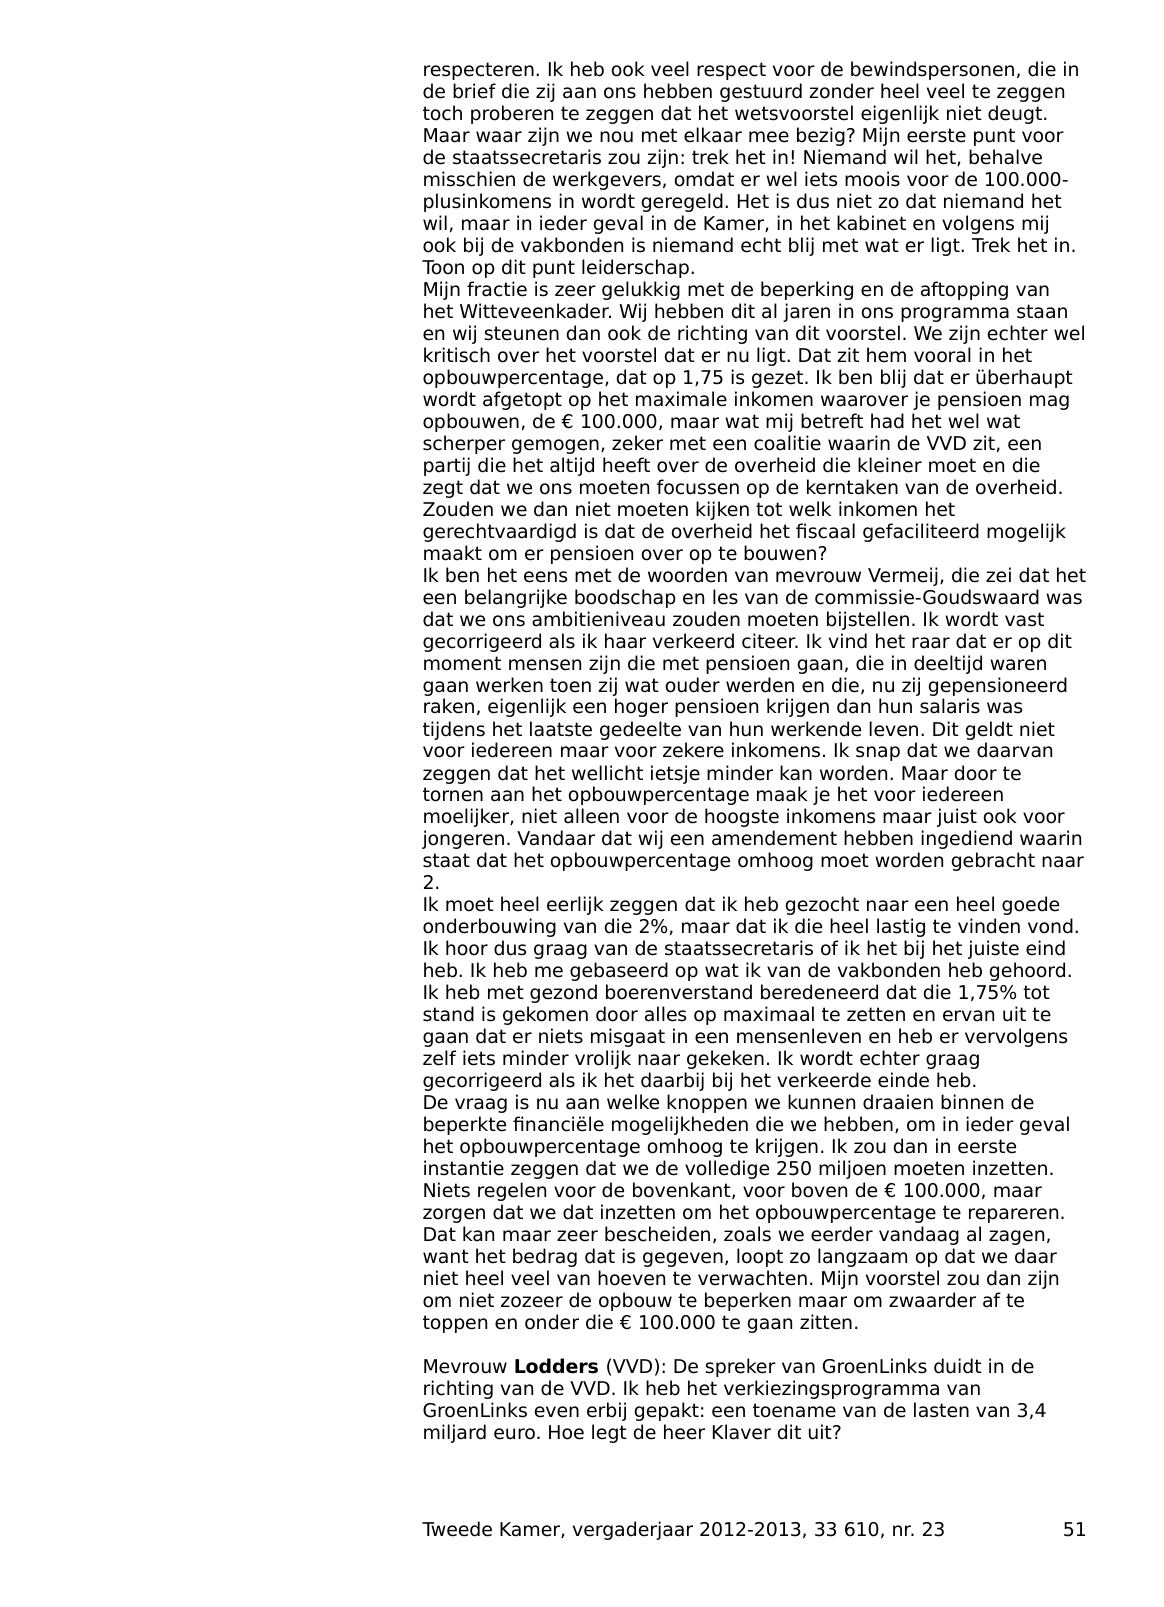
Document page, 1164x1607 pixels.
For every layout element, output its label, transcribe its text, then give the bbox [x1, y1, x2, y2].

text Ik moet heel eerlijk zeggen dat ik heb gezocht naar een heel goede onderbouwing van die 2%, maar dat ik die heel lastig te vinden vond. Ik hoor dus graag van de staatssecretaris of ik het bij het juiste eind heb. Ik heb me gebaseerd op wat ik van de vakbonden heb gehoord. Ik heb met gezond boerenverstand beredeneerd dat die 1,75% tot stand is gekomen door alles op maximaal te zetten en ervan uit te gaan dat er niets misgaat in een mensenleven en heb er vervolgens zelf iets minder vrolijk naar gekeken. Ik wordt echter graag gecorrigeerd als ik het daarbij bij het verkeerde einde heb. [422, 894, 1087, 1092]
text Mevrouw Lodders (VVD): De spreker van GroenLinks duidt in de richting van de VVD. Ik heb het verkiezingsprogramma van GroenLinks even erbij gepakt: een toename van de lasten van 3,4 miljard euro. Hoe legt de heer Klaver dit uit? [422, 1356, 1087, 1444]
text respecteren. Ik heb ook veel respect voor de bewindspersonen, die in de brief die zij aan ons hebben gestuurd zonder heel veel te zeggen toch proberen te zeggen dat het wetsvoorstel eigenlijk niet deugt. Maar waar zijn we nou met elkaar mee bezig? Mijn eerste punt voor de staatssecretaris zou zijn: trek het in! Niemand wil het, behalve misschien de werkgevers, omdat er wel iets moois voor de 100.000-plusinkomens in wordt geregeld. Het is dus niet zo dat niemand het wil, maar in ieder geval in de Kamer, in het kabinet en volgens mij ook bij de vakbonden is niemand echt blij met wat er ligt. Trek het in. Toon op dit punt leiderschap. [422, 59, 1087, 279]
text Mijn fractie is zeer gelukkig met de beperking en de aftopping van het Witteveenkader. Wij hebben dit al jaren in ons programma staan en wij steunen dan ook de richting van dit voorstel. We zijn echter wel kritisch over het voorstel dat er nu ligt. Dat zit hem vooral in het opbouwpercentage, dat op 1,75 is gezet. Ik ben blij dat er überhaupt wordt afgetopt op het maximale inkomen waarover je pensioen mag opbouwen, de € 100.000, maar wat mij betreft had het wel wat scherper gemogen, zeker met een coalitie waarin de VVD zit, een partij die het altijd heeft over de overheid die kleiner moet en die zegt dat we ons moeten focussen op de kerntaken van de overheid. Zouden we dan niet moeten kijken tot welk inkomen het gerechtvaardigd is dat de overheid het fiscaal gefaciliteerd mogelijk maakt om er pensioen over op te bouwen? [422, 279, 1087, 564]
text De vraag is nu aan welke knoppen we kunnen draaien binnen de beperkte financiële mogelijkheden die we hebben, om in ieder geval het opbouwpercentage omhoog te krijgen. Ik zou dan in eerste instantie zeggen dat we de volledige 250 miljoen moeten inzetten. Niets regelen voor de bovenkant, voor boven de € 100.000, maar zorgen dat we dat inzetten om het opbouwpercentage te repareren. Dat kan maar zeer bescheiden, zoals we eerder vandaag al zagen, want het bedrag dat is gegeven, loopt zo langzaam op dat we daar niet heel veel van hoeven te verwachten. Mijn voorstel zou dan zijn om niet zozeer de opbouw te beperken maar om zwaarder af te toppen en onder die € 100.000 te gaan zitten. [422, 1092, 1087, 1334]
text Ik ben het eens met de woorden van mevrouw Vermeij, die zei dat het een belangrijke boodschap en les van de commissie-Goudswaard was dat we ons ambitieniveau zouden moeten bijstellen. Ik wordt vast gecorrigeerd als ik haar verkeerd citeer. Ik vind het raar dat er op dit moment mensen zijn die met pensioen gaan, die in deeltijd waren gaan werken toen zij wat ouder werden en die, nu zij gepensioneerd raken, eigenlijk een hoger pensioen krijgen dan hun salaris was tijdens het laatste gedeelte van hun werkende leven. Dit geldt niet voor iedereen maar voor zekere inkomens. Ik snap dat we daarvan zeggen dat het wellicht ietsje minder kan worden. Maar door te tornen aan het opbouwpercentage maak je het voor iedereen moelijker, niet alleen voor de hoogste inkomens maar juist ook voor jongeren. Vandaar dat wij een amendement hebben ingediend waarin staat dat het opbouwpercentage omhoog moet worden gebracht naar 2. [422, 564, 1087, 894]
